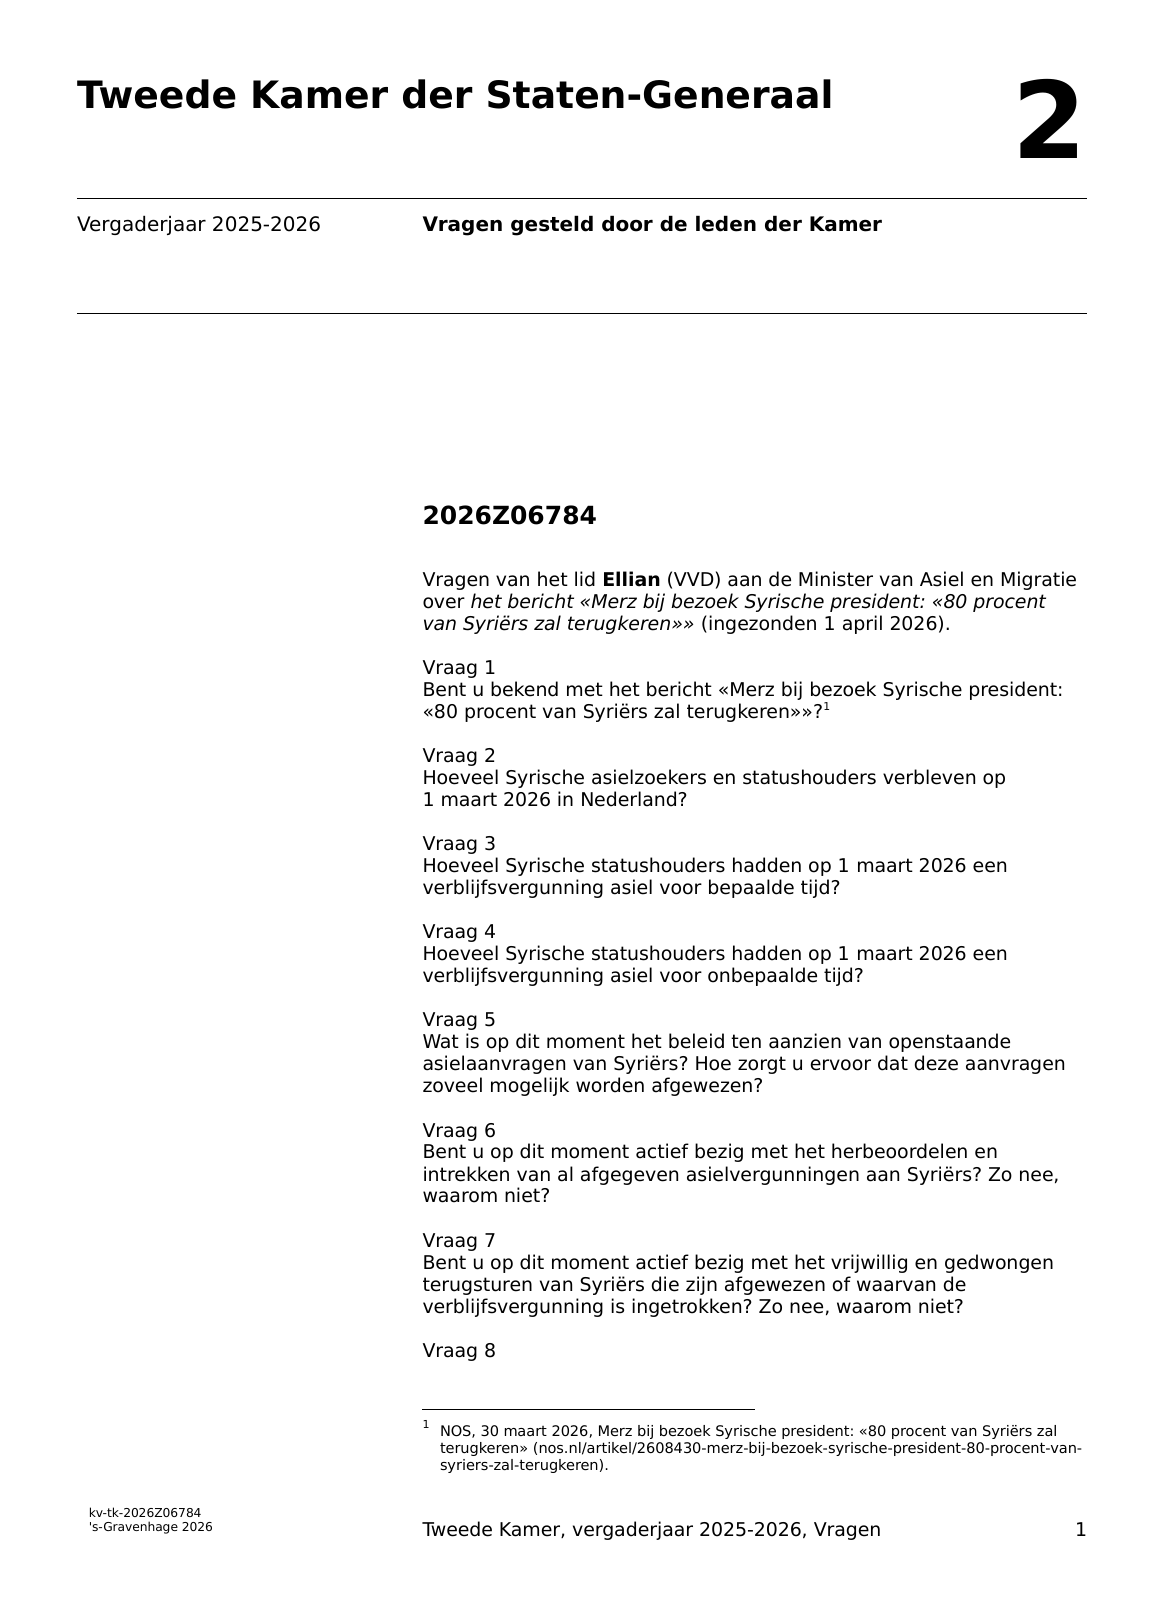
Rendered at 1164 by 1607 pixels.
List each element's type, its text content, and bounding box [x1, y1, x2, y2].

text 's-Gravenhage 2026 [88, 1520, 323, 1534]
table_cell Vergaderjaar 2025-2026 [77, 199, 422, 313]
text Vraag 1 [422, 657, 1087, 679]
text NOS, 30 maart 2026, Merz bij bezoek Syrische president: «80 procent van Syriërs zal terugkeren» (nos.nl/artikel/2608430-merz-bij-bezoek-syrische-president-80-procent-van-syriers-zal-terugkeren). [422, 1418, 1087, 1474]
text Vraag 7 [422, 1229, 1087, 1252]
text Bent u op dit moment actief bezig met het herbeoordelen en intrekken van al afgegeven asielvergunningen aan Syriërs? Zo nee, waarom niet? [422, 1141, 1087, 1207]
text kv-tk-2026Z06784 [88, 1506, 323, 1520]
text Hoeveel Syrische statushouders hadden op 1 maart 2026 een verblijfsvergunning asiel voor onbepaalde tijd? [422, 943, 1087, 987]
text Vraag 5 [422, 1009, 1087, 1031]
table_cell Vragen gesteld door de leden der Kamer [422, 199, 1087, 313]
text 2026Z06784 [422, 501, 1087, 531]
text Bent u op dit moment actief bezig met het vrijwillig en gedwongen terugsturen van Syriërs die zijn afgewezen of waarvan de verblijfsvergunning is ingetrokken? Zo nee, waarom niet? [422, 1252, 1087, 1317]
table_header Tweede Kamer der Staten-Generaal [77, 59, 886, 198]
text Vraag 2 [422, 745, 1087, 767]
text Hoeveel Syrische asielzoekers en statushouders verbleven op 1 maart 2026 in Nederland? [422, 767, 1087, 811]
text Vraag 6 [422, 1119, 1087, 1141]
text Vraag 3 [422, 833, 1087, 855]
text Vraag 4 [422, 921, 1087, 943]
text Vraag 8 [422, 1340, 1087, 1362]
table_header 2 [886, 59, 1087, 198]
text Vragen van het lid Ellian (VVD) aan de Minister van Asiel en Migratie over het bericht «Merz bij bezoek Syrische president: «80 procent van Syriërs zal terugkeren»» (ingezonden 1 april 2026). [422, 569, 1087, 635]
text Hoeveel Syrische statushouders hadden op 1 maart 2026 een verblijfsvergunning asiel voor bepaalde tijd? [422, 855, 1087, 899]
text Bent u bekend met het bericht «Merz bij bezoek Syrische president: «80 procent van Syriërs zal terugkeren»»? [422, 679, 1087, 723]
text Wat is op dit moment het beleid ten aanzien van openstaande asielaanvragen van Syriërs? Hoe zorgt u ervoor dat deze aanvragen zoveel mogelijk worden afgewezen? [422, 1031, 1087, 1097]
